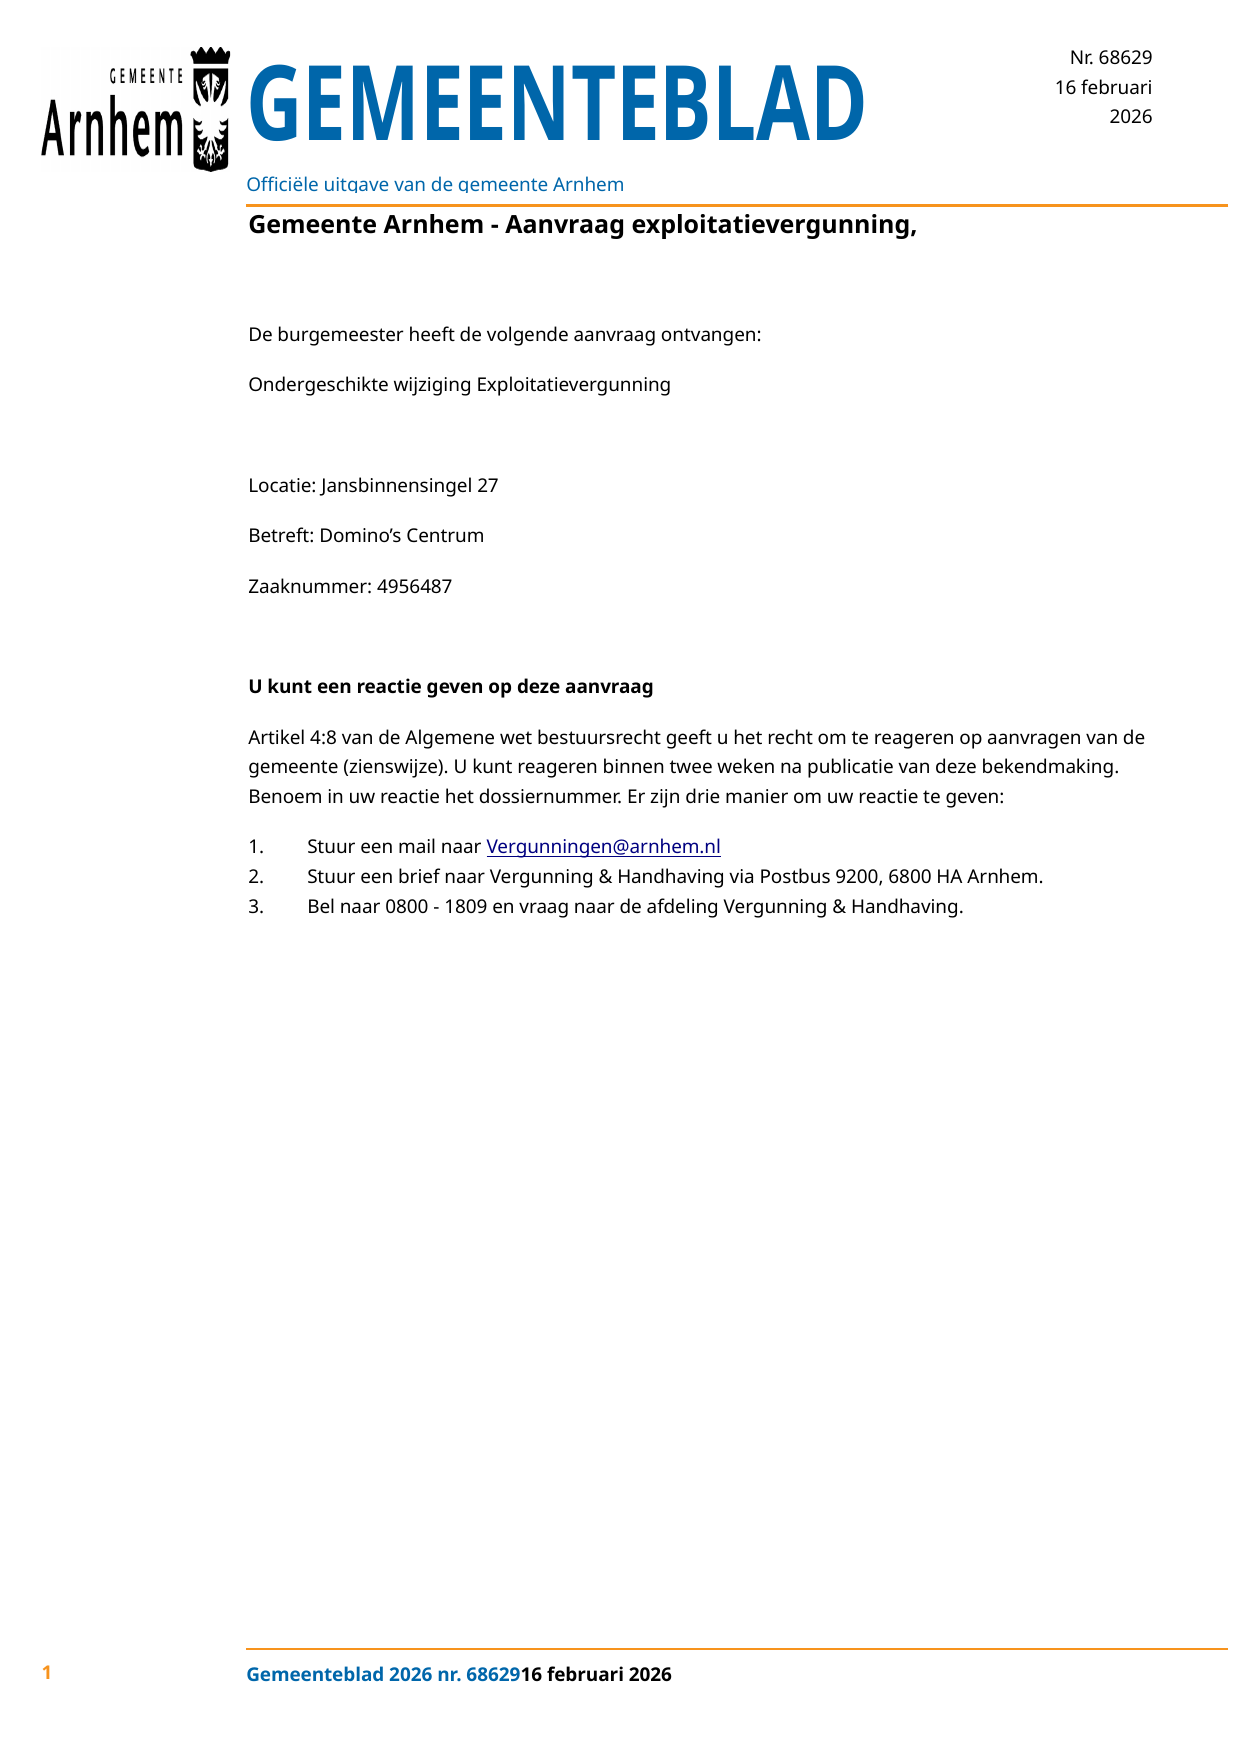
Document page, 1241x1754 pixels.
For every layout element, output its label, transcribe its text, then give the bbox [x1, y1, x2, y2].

text Zaaknummer: 4956487 [248, 573, 1152, 598]
list Stuur een brief naar Vergunning & Handhaving via Postbus 9200, 6800 HA Arnhem. [248, 863, 1152, 889]
text Betreft: Domino’s Centrum [248, 522, 1152, 548]
text Ondergeschikte wijziging Exploitatievergunning [248, 371, 1152, 397]
list Stuur een mail naar Vergunningen@arnhem.nl [248, 834, 1152, 859]
text Artikel 4:8 van de Algemene wet bestuursrecht geeft u het recht om te reageren op aanvragen van de gemeente (zienswijze). U kunt reageren binnen twee weken na publicatie van deze bekendmaking. Benoem in uw reactie het dossiernummer. Er zijn drie manier om uw reactie te geven: [248, 724, 1152, 809]
text Gemeente Arnhem - Aanvraag exploitatievergunning, [248, 207, 1152, 241]
text U kunt een reactie geven op deze aanvraag [248, 674, 1152, 699]
picture [41, 47, 231, 172]
list Bel naar 0800 - 1809 en vraag naar de afdeling Vergunning & Handhaving. [248, 893, 1152, 918]
text Locatie: Jansbinnensingel 27 [248, 472, 1152, 498]
text De burgemeester heeft de volgende aanvraag ontvangen: [248, 321, 1152, 346]
